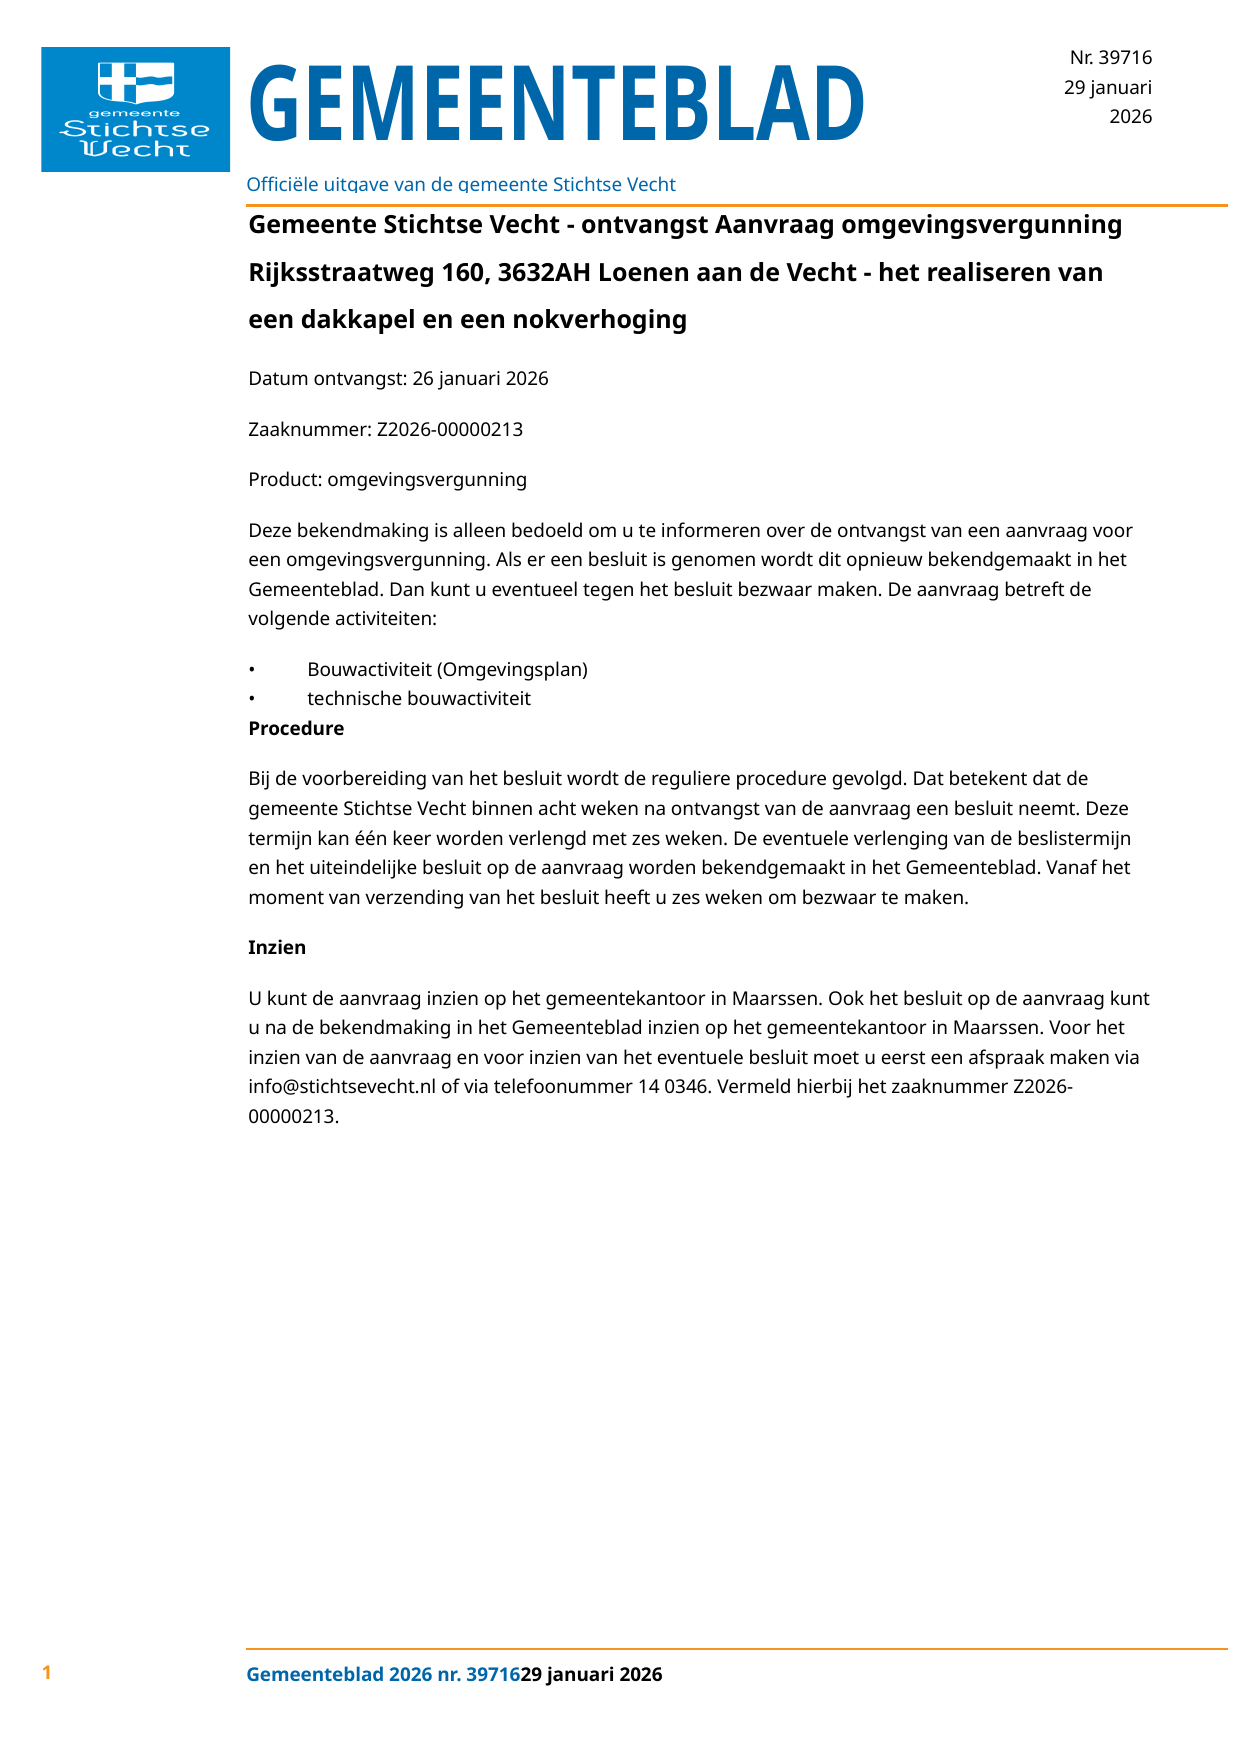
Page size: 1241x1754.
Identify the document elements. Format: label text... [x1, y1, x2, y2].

text U kunt de aanvraag inzien op het gemeentekantoor in Maarssen. Ook het besluit op de aanvraag kunt u na de bekendmaking in het Gemeenteblad inzien op het gemeentekantoor in Maarssen. Voor het inzien van de aanvraag en voor inzien van het eventuele besluit moet u eerst een afspraak maken via info@stichtsevecht.nl of via telefoonummer 14 0346. Vermeld hierbij het zaaknummer Z2026-00000213. [248, 985, 1152, 1129]
picture [99, 63, 135, 101]
text Datum ontvangst: 26 januari 2026 [248, 366, 1152, 391]
text Gemeente Stichtse Vecht - ontvangst Aanvraag omgevingsvergunning Rijksstraatweg 160, 3632AH Loenen aan de Vecht - het realiseren van een dakkapel en een nokverhoging [248, 207, 1152, 336]
picture [137, 63, 174, 103]
text Zaaknummer: Z2026-00000213 [248, 416, 1152, 442]
text Bij de voorbereiding van het besluit wordt de reguliere procedure gevolgd. Dat betekent dat de gemeente Stichtse Vecht binnen acht weken na ontvangst van de aanvraag een besluit neemt. Deze termijn kan één keer worden verlengd met zes weken. De eventuele verlenging van de beslistermijn en het uiteindelijke besluit op de aanvraag worden bekendgemaakt in het Gemeenteblad. Vanaf het moment van verzending van het besluit heeft u zes weken om bezwaar te maken. [248, 766, 1152, 909]
list Bouwactiviteit (Omgevingsplan) [248, 656, 1152, 682]
text Deze bekendmaking is alleen bedoeld om u te informeren over de ontvangst van een aanvraag voor een omgevingsvergunning. Als er een besluit is genomen wordt dit opnieuw bekendgemaakt in het Gemeenteblad. Dan kunt u eventueel tegen het besluit bezwaar maken. De aanvraag betreft de volgende activiteiten: [248, 517, 1152, 631]
text Product: omgevingsvergunning [248, 466, 1152, 492]
list technische bouwactiviteit [248, 686, 1152, 711]
text Inzien [248, 934, 1152, 960]
text Procedure [248, 715, 1152, 741]
